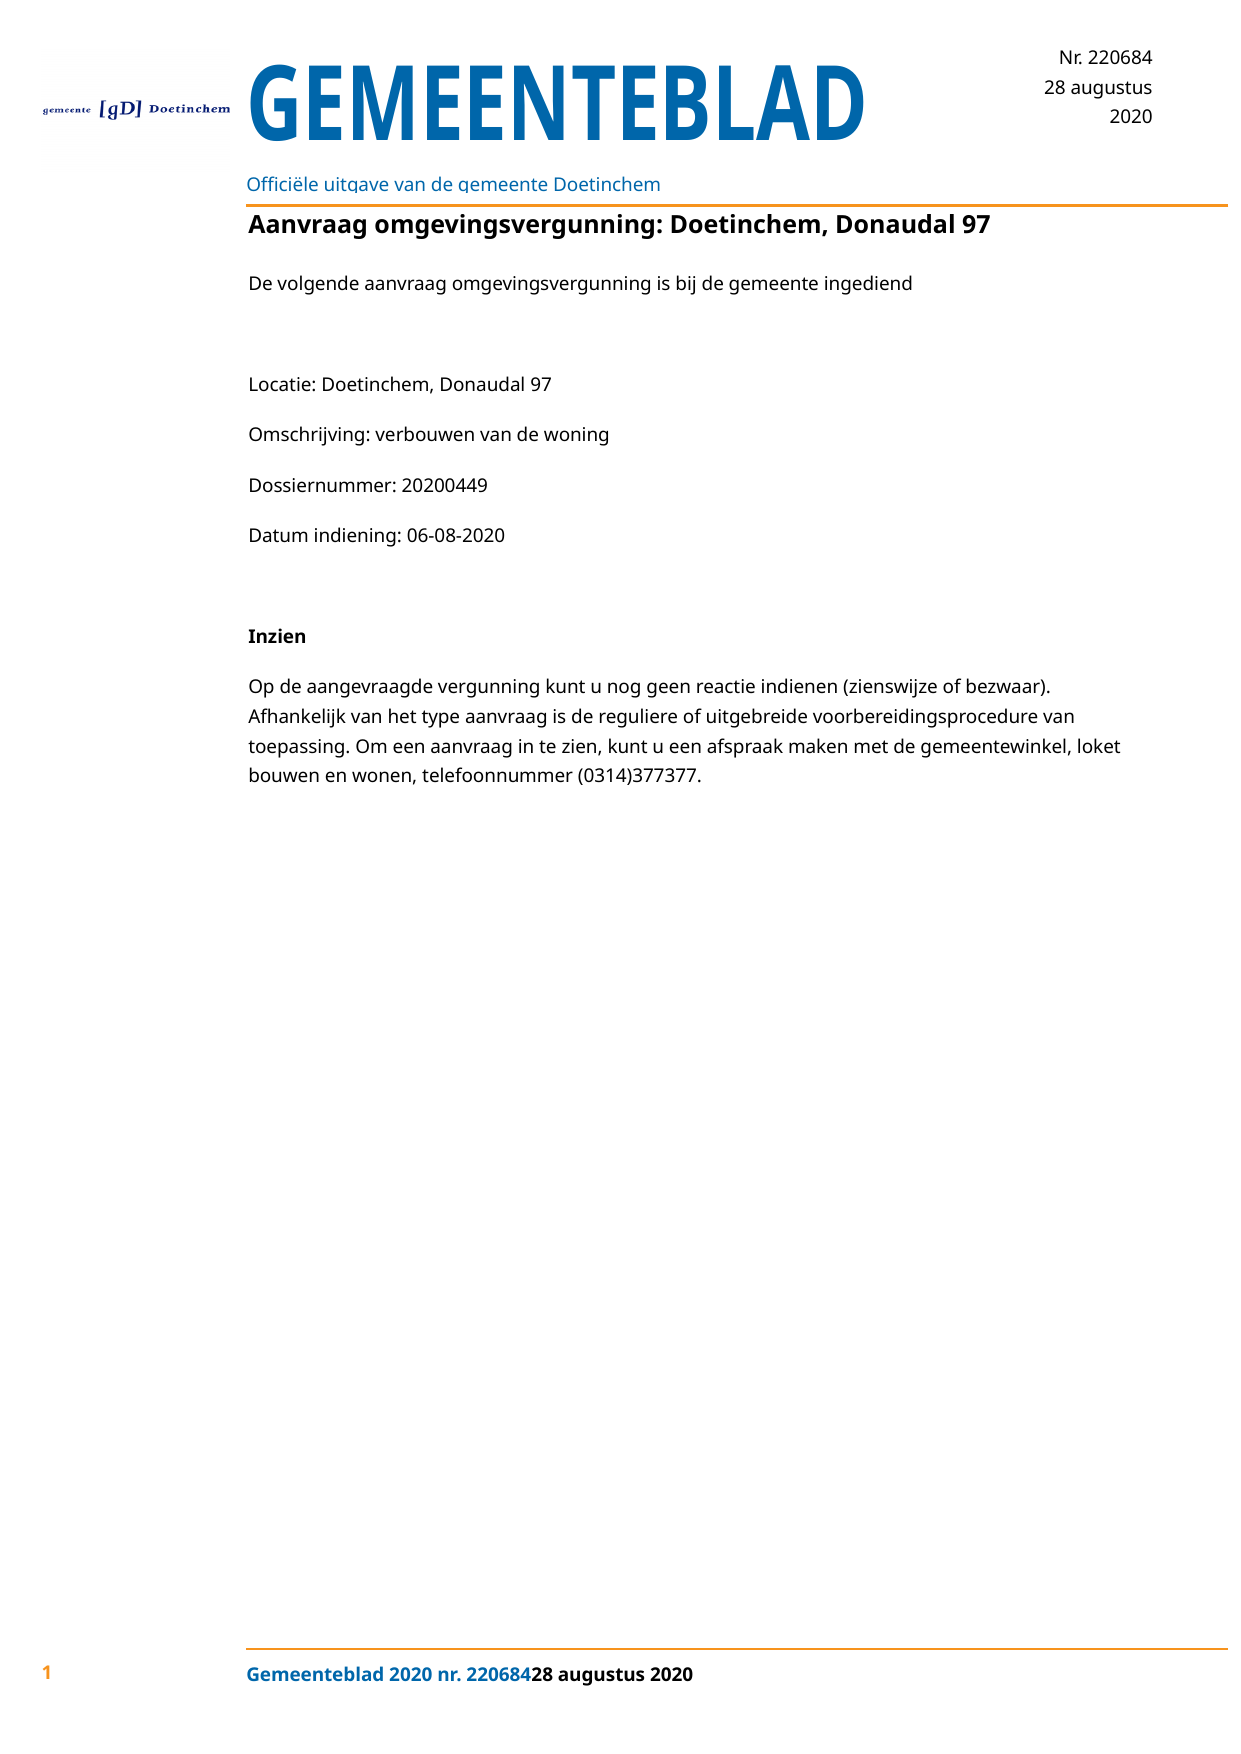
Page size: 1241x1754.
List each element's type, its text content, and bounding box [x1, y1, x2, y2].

text Dossiernummer: 20200449 [248, 472, 1152, 498]
text Locatie: Doetinchem, Donaudal 97 [248, 371, 1152, 397]
text Inzien [248, 623, 1152, 649]
text Aanvraag omgevingsvergunning: Doetinchem, Donaudal 97 [248, 207, 1152, 241]
text Op de aangevraagde vergunning kunt u nog geen reactie indienen (zienswijze of bezwaar). Afhankelijk van het type aanvraag is de reguliere of uitgebreide voorbereidingsprocedure van toepassing. Om een aanvraag in te zien, kunt u een afspraak maken met de gemeentewinkel, loket bouwen en wonen, telefoonnummer (0314)377377. [248, 674, 1152, 788]
text Datum indiening: 06-08-2020 [248, 522, 1152, 548]
picture [41, 47, 231, 172]
text De volgende aanvraag omgevingsvergunning is bij de gemeente ingediend [248, 270, 1152, 296]
text Omschrijving: verbouwen van de woning [248, 422, 1152, 447]
